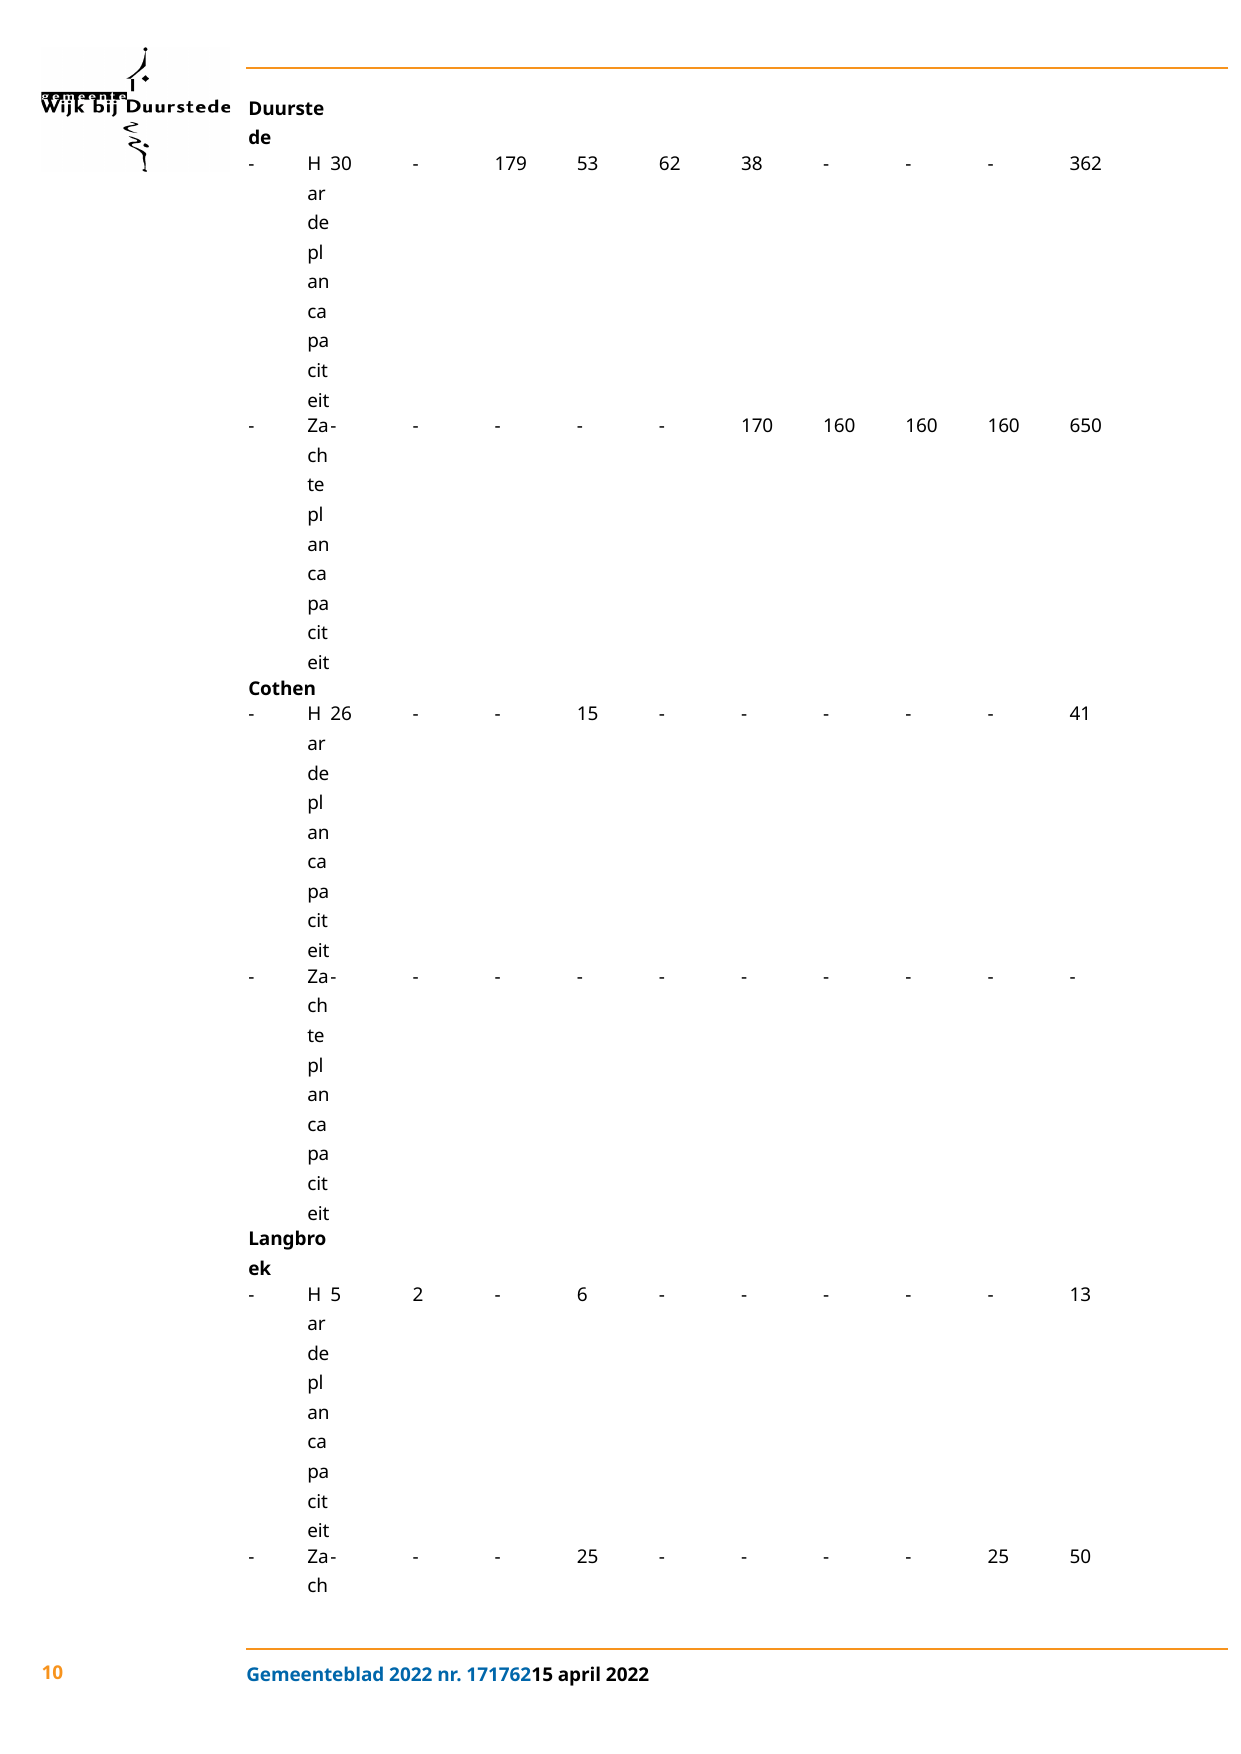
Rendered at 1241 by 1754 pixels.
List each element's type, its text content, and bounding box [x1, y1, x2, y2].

table_cell - [905, 1543, 987, 1598]
table_cell - [659, 963, 741, 1225]
table_cell - [741, 963, 823, 1225]
table_cell Harde plancapaciteit [248, 701, 330, 963]
table_cell - [494, 963, 577, 1225]
table_cell 5 [330, 1281, 412, 1543]
table_cell Langbroek [248, 1225, 330, 1281]
table_cell - [987, 150, 1069, 412]
table_cell [659, 95, 741, 150]
table_cell - [494, 1281, 577, 1543]
table_cell 26 [330, 701, 412, 963]
table_cell [823, 675, 905, 701]
table_cell - [330, 413, 412, 675]
table_cell [330, 95, 412, 150]
table_cell 38 [741, 150, 823, 412]
picture [41, 47, 231, 172]
table_cell - [659, 1281, 741, 1543]
table_cell - [494, 701, 577, 963]
table_cell [577, 675, 659, 701]
table_cell - [823, 1281, 905, 1543]
table_cell [987, 675, 1069, 701]
table_cell 160 [823, 413, 905, 675]
table_cell [494, 675, 577, 701]
table_cell Zachte plancapaciteit [248, 963, 330, 1225]
table_cell [987, 1225, 1069, 1281]
table_cell [659, 675, 741, 701]
table_cell - [412, 963, 494, 1225]
table_cell 15 [577, 701, 659, 963]
table_cell - [905, 963, 987, 1225]
table_cell [1069, 1225, 1152, 1281]
table_cell 160 [987, 413, 1069, 675]
table_cell 179 [494, 150, 577, 412]
table_cell [987, 95, 1069, 150]
table_cell - [823, 963, 905, 1225]
table_cell 6 [577, 1281, 659, 1543]
table_cell - [659, 701, 741, 963]
table_cell - [1069, 963, 1152, 1225]
table_cell [412, 95, 494, 150]
table_cell [1069, 95, 1152, 150]
table_cell - [741, 701, 823, 963]
table_cell [1069, 675, 1152, 701]
table_cell 13 [1069, 1281, 1152, 1543]
table_cell - [823, 1543, 905, 1598]
table_cell - [905, 150, 987, 412]
table_cell - [823, 701, 905, 963]
table_cell - [987, 1281, 1069, 1543]
table_cell 53 [577, 150, 659, 412]
table_cell - [577, 413, 659, 675]
table_cell Zach [248, 1543, 330, 1598]
table_cell [741, 675, 823, 701]
table_cell [330, 1225, 412, 1281]
table_cell [659, 1225, 741, 1281]
table_cell [494, 95, 577, 150]
table_cell [412, 675, 494, 701]
table_cell [330, 675, 412, 701]
table_cell 30 [330, 150, 412, 412]
table_cell Zachte plancapaciteit [248, 413, 330, 675]
table_cell - [412, 413, 494, 675]
table_cell [412, 1225, 494, 1281]
table_cell - [905, 1281, 987, 1543]
table_cell Duurstede [248, 95, 330, 150]
table_cell - [494, 1543, 577, 1598]
table_cell [577, 1225, 659, 1281]
table_cell 362 [1069, 150, 1152, 412]
table_cell 62 [659, 150, 741, 412]
table_cell - [659, 1543, 741, 1598]
table_cell - [659, 413, 741, 675]
table_cell - [330, 1543, 412, 1598]
table_cell Harde plancapaciteit [248, 150, 330, 412]
table_cell [741, 1225, 823, 1281]
table_cell Cothen [248, 675, 330, 701]
table_cell 25 [987, 1543, 1069, 1598]
table_cell [823, 95, 905, 150]
table_cell - [987, 963, 1069, 1225]
table_cell [905, 675, 987, 701]
table_cell - [494, 413, 577, 675]
table_cell [823, 1225, 905, 1281]
table_cell - [741, 1281, 823, 1543]
table_cell Harde plancapaciteit [248, 1281, 330, 1543]
table_cell 170 [741, 413, 823, 675]
table_cell [494, 1225, 577, 1281]
table_cell 650 [1069, 413, 1152, 675]
table_cell - [412, 701, 494, 963]
table_cell - [577, 963, 659, 1225]
table_cell 25 [577, 1543, 659, 1598]
table_cell 41 [1069, 701, 1152, 963]
table_cell - [987, 701, 1069, 963]
table_cell 160 [905, 413, 987, 675]
table_cell 2 [412, 1281, 494, 1543]
table_cell - [412, 150, 494, 412]
table_cell - [823, 150, 905, 412]
table_cell - [412, 1543, 494, 1598]
table_cell [905, 95, 987, 150]
table_cell [577, 95, 659, 150]
table_cell [905, 1225, 987, 1281]
table_cell - [905, 701, 987, 963]
table_cell - [741, 1543, 823, 1598]
table_cell 50 [1069, 1543, 1152, 1598]
table_cell - [330, 963, 412, 1225]
table_cell [741, 95, 823, 150]
